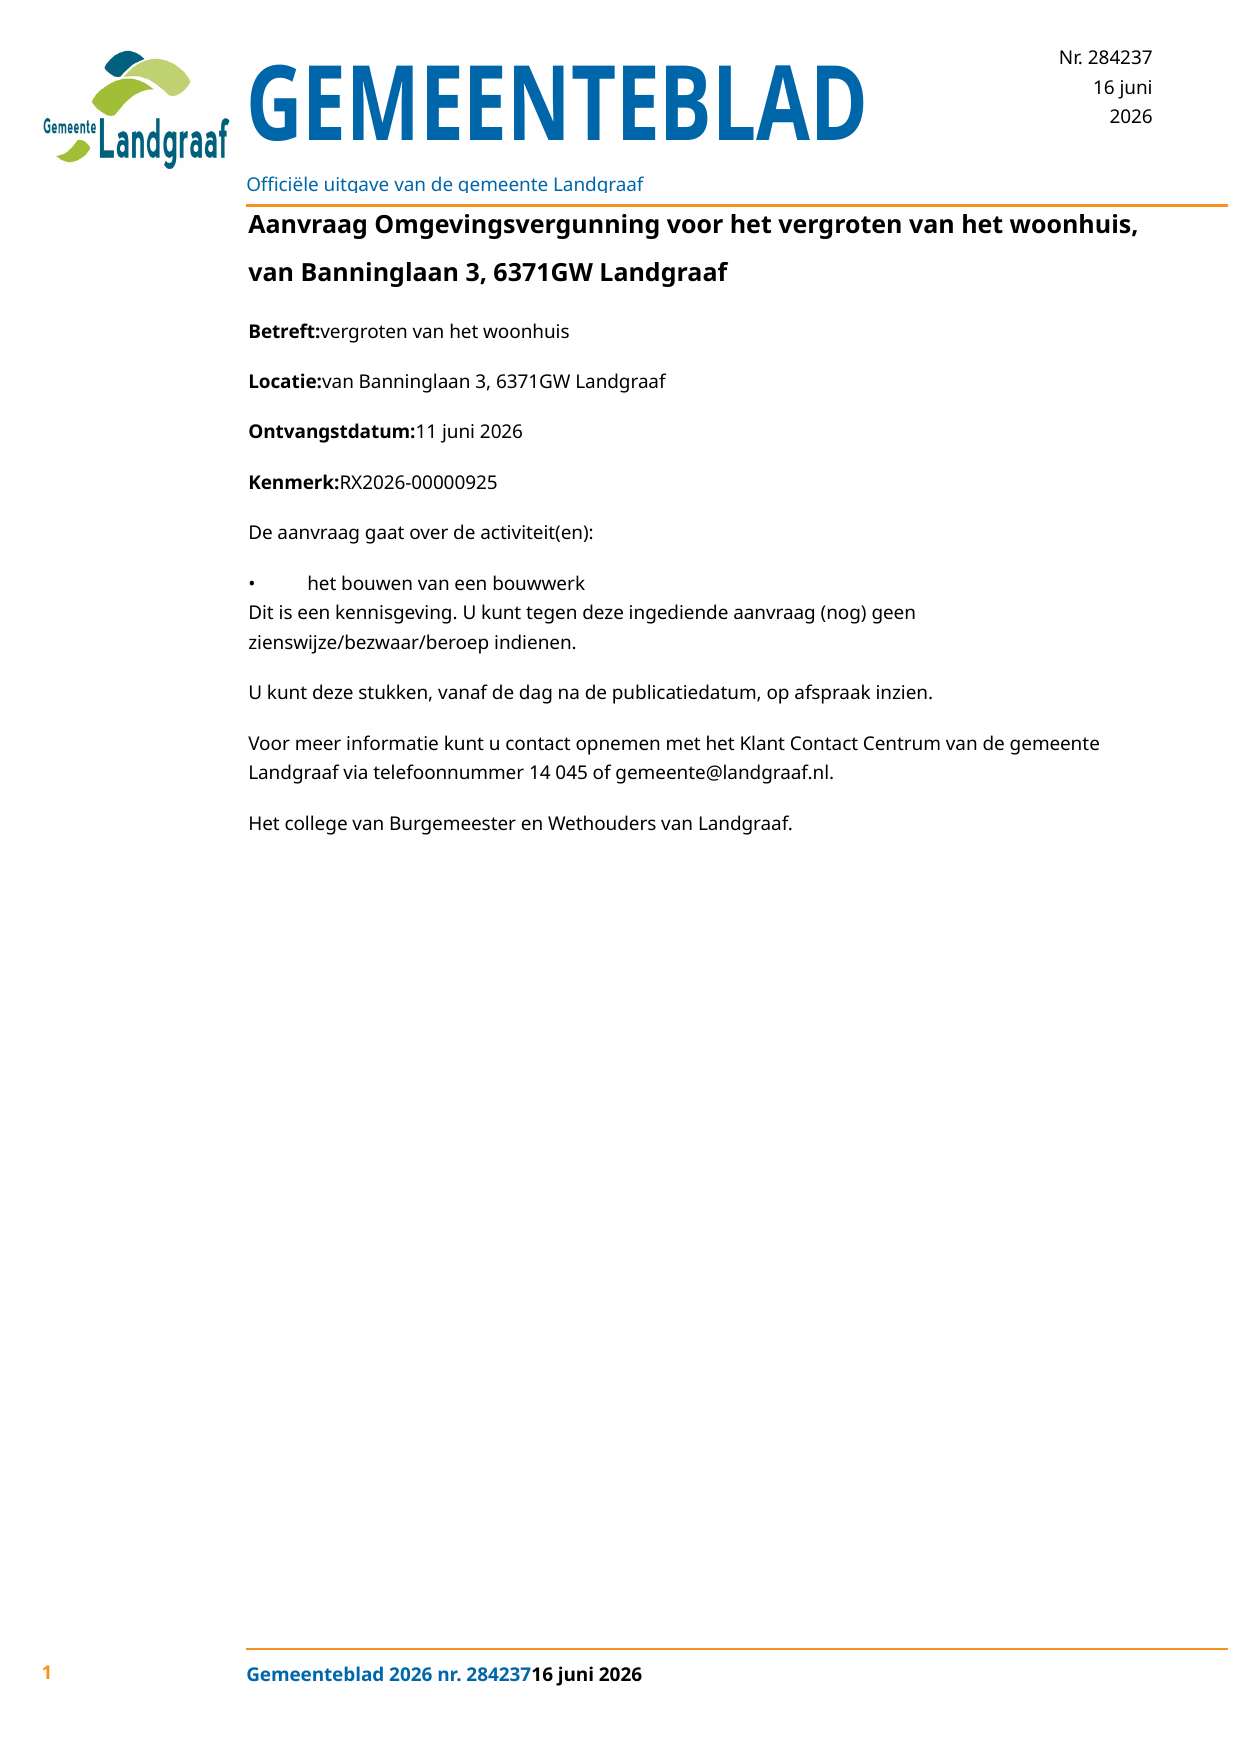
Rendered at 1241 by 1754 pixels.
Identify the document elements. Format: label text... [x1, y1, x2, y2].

text Kenmerk:RX2026-00000925 [248, 469, 1152, 495]
text Ontvangstdatum:11 juni 2026 [248, 419, 1152, 444]
picture [41, 47, 231, 172]
text De aanvraag gaat over de activiteit(en): [248, 519, 1152, 545]
text U kunt deze stukken, vanaf de dag na de publicatiedatum, op afspraak inzien. [248, 679, 1152, 705]
text Betreft:vergroten van het woonhuis [248, 318, 1152, 344]
text Dit is een kennisgeving. U kunt tegen deze ingediende aanvraag (nog) geen zienswijze/bezwaar/beroep indienen. [248, 599, 1152, 655]
list het bouwen van een bouwwerk [248, 570, 1152, 596]
text Voor meer informatie kunt u contact opnemen met het Klant Contact Centrum van de gemeente Landgraaf via telefoonnummer 14 045 of gemeente@landgraaf.nl. [248, 730, 1152, 785]
text Aanvraag Omgevingsvergunning voor het vergroten van het woonhuis, van Banninglaan 3, 6371GW Landgraaf [248, 207, 1152, 288]
text Locatie:van Banninglaan 3, 6371GW Landgraaf [248, 368, 1152, 394]
text Het college van Burgemeester en Wethouders van Landgraaf. [248, 810, 1152, 836]
